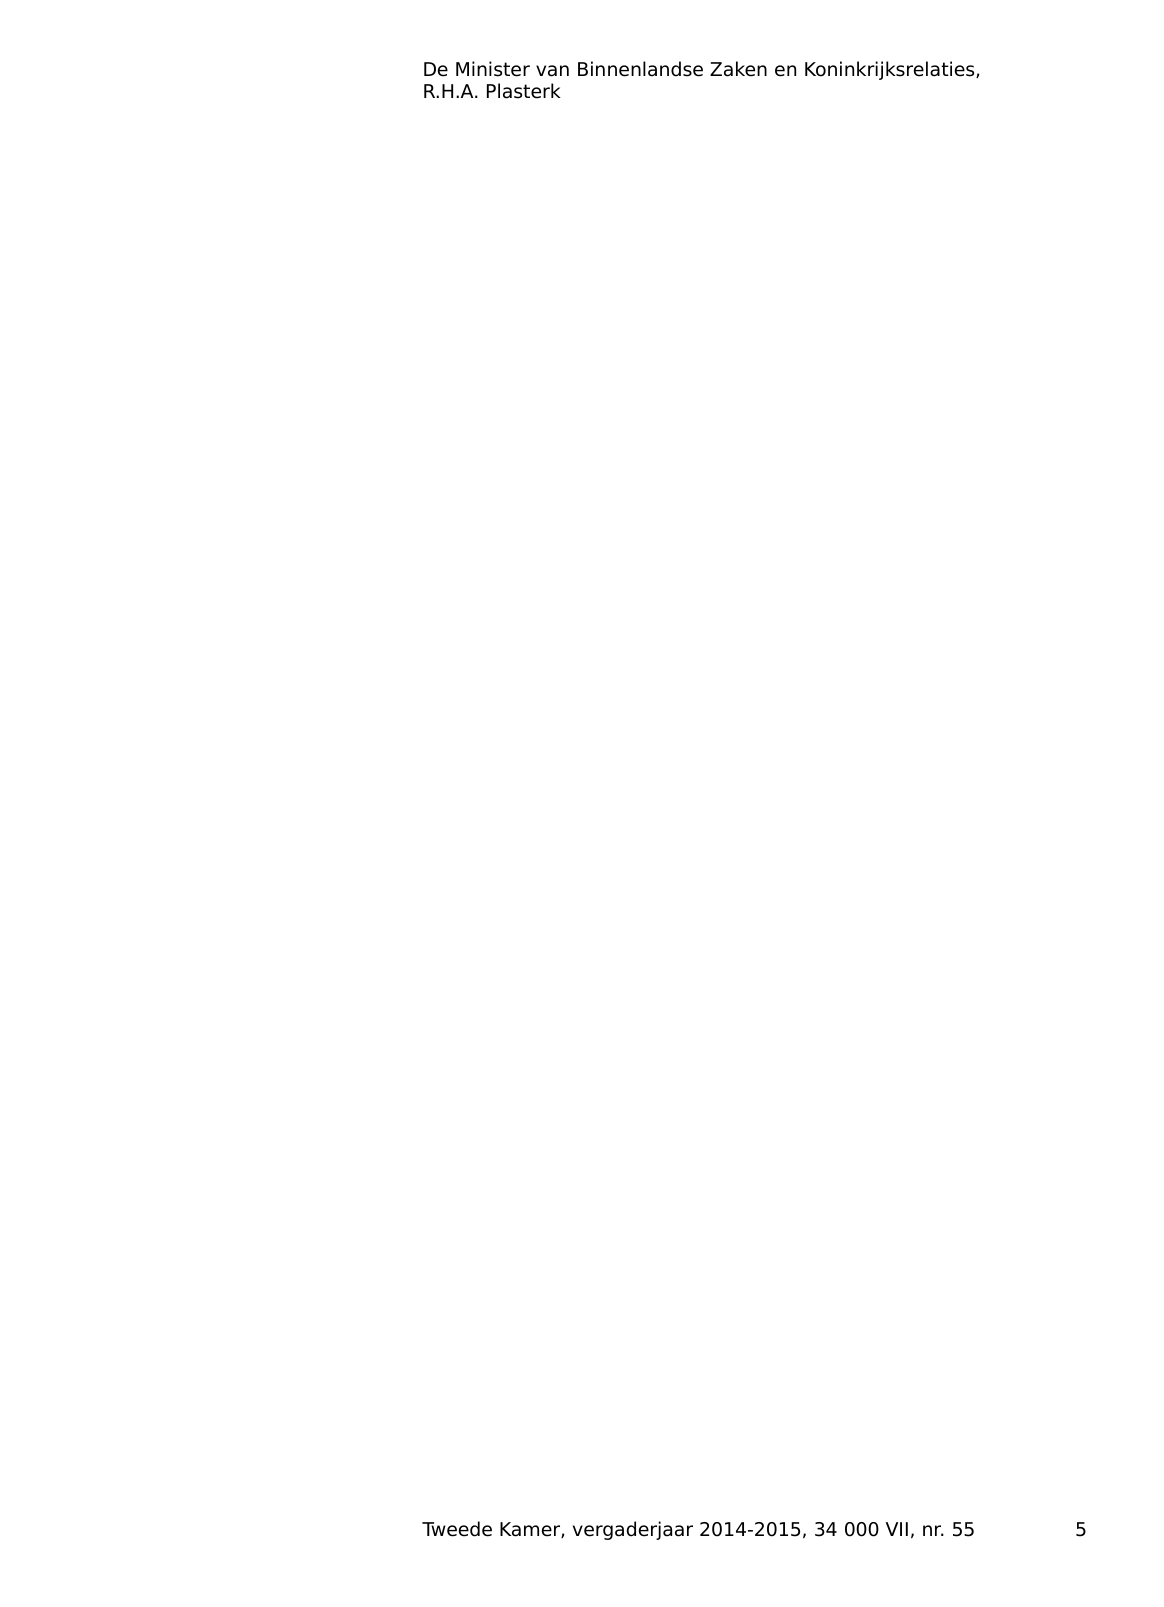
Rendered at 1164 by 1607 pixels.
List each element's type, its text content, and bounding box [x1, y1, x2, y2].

text De Minister van Binnenlandse Zaken en Koninkrijksrelaties, R.H.A. Plasterk [422, 59, 1087, 103]
